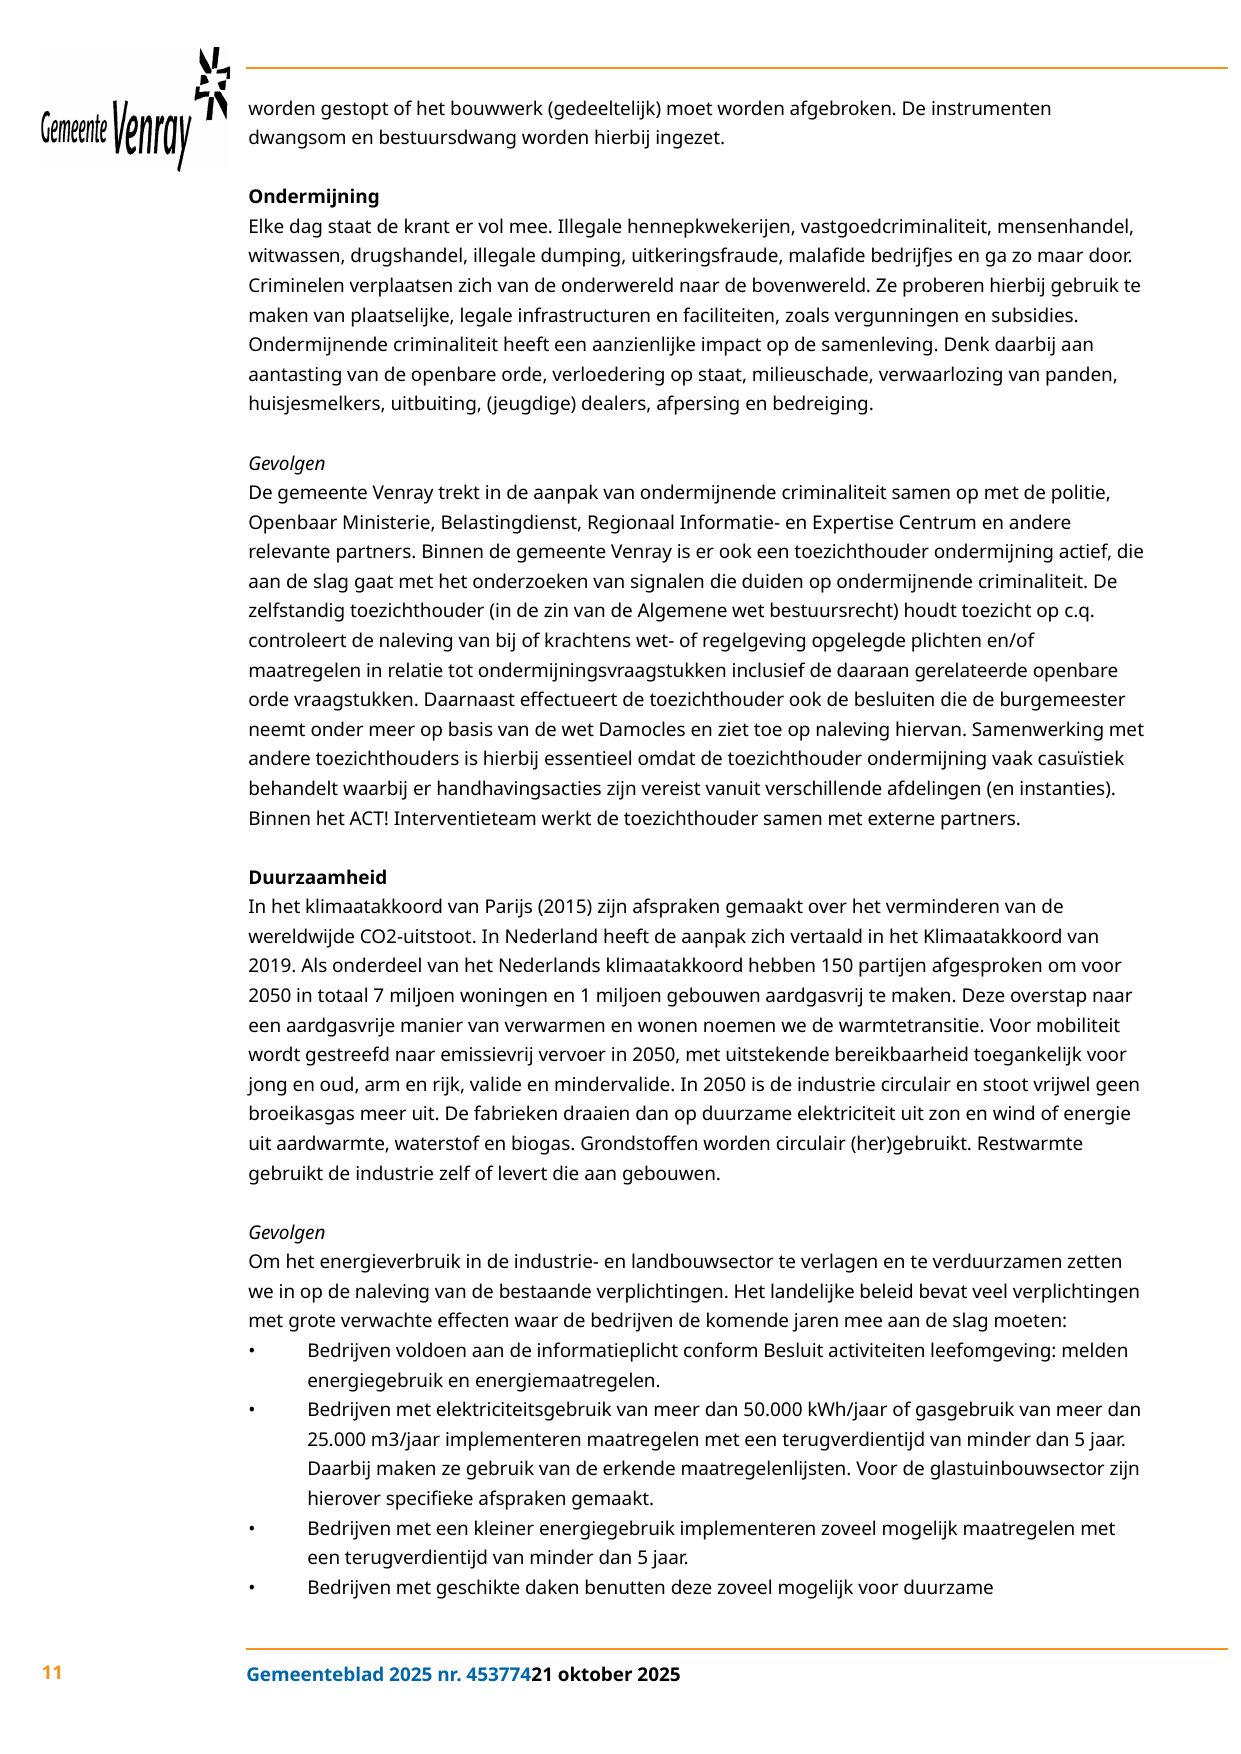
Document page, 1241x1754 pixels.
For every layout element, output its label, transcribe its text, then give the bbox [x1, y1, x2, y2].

list Bedrijven voldoen aan de informatieplicht conform Besluit activiteiten leefomgeving: melden energiegebruik en energiemaatregelen. [248, 1337, 1152, 1393]
text In het klimaatakkoord van Parijs (2015) zijn afspraken gemaakt over het verminderen van de wereldwijde CO2-uitstoot. In Nederland heeft de aanpak zich vertaald in het Klimaatakkoord van 2019. Als onderdeel van het Nederlands klimaatakkoord hebben 150 partijen afgesproken om voor 2050 in totaal 7 miljoen woningen en 1 miljoen gebouwen aardgasvrij te maken. Deze overstap naar een aardgasvrije manier van verwarmen en wonen noemen we de warmtetransitie. Voor mobiliteit wordt gestreefd naar emissievrij vervoer in 2050, met uitstekende bereikbaarheid toegankelijk voor jong en oud, arm en rijk, valide en mindervalide. In 2050 is de industrie circulair en stoot vrijwel geen broeikasgas meer uit. De fabrieken draaien dan op duurzame elektriciteit uit zon en wind of energie uit aardwarmte, waterstof en biogas. Grondstoffen worden circulair (her)gebruikt. Restwarmte gebruikt de industrie zelf of levert die aan gebouwen. [248, 893, 1152, 1186]
text Om het energieverbruik in de industrie- en landbouwsector te verlagen en te verduurzamen zetten we in op de naleving van de bestaande verplichtingen. Het landelijke beleid bevat veel verplichtingen met grote verwachte effecten waar de bedrijven de komende jaren mee aan de slag moeten: [248, 1248, 1152, 1333]
list Bedrijven met een kleiner energiegebruik implementeren zoveel mogelijk maatregelen met een terugverdientijd van minder dan 5 jaar. [248, 1515, 1152, 1570]
list Bedrijven met elektriciteitsgebruik van meer dan 50.000 kWh/jaar of gasgebruik van meer dan 25.000 m3/jaar implementeren maatregelen met een terugverdientijd van minder dan 5 jaar. Daarbij maken ze gebruik van de erkende maatregelenlijsten. Voor de glastuinbouwsector zijn hierover specifieke afspraken gemaakt. [248, 1396, 1152, 1511]
text Ondermijning [248, 183, 1152, 209]
text Ondermijnende criminaliteit heeft een aanzienlijke impact op de samenleving. Denk daarbij aan aantasting van de openbare orde, verloedering op staat, milieuschade, verwaarlozing van panden, huisjesmelkers, uitbuiting, (jeugdige) dealers, afpersing en bedreiging. [248, 331, 1152, 416]
text Gevolgen [248, 450, 1152, 476]
text Elke dag staat de krant er vol mee. Illegale hennepkwekerijen, vastgoedcriminaliteit, mensenhandel, witwassen, drugshandel, illegale dumping, uitkeringsfraude, malafide bedrijfjes en ga zo maar door. Criminelen verplaatsen zich van de onderwereld naar de bovenwereld. Ze proberen hierbij gebruik te maken van plaatselijke, legale infrastructuren en faciliteiten, zoals vergunningen en subsidies. [248, 213, 1152, 328]
text Gevolgen [248, 1219, 1152, 1245]
text Duurzaamheid [248, 864, 1152, 890]
text worden gestopt of het bouwwerk (gedeeltelijk) moet worden afgebroken. De instrumenten dwangsom en bestuursdwang worden hierbij ingezet. [248, 95, 1152, 150]
list Bedrijven met geschikte daken benutten deze zoveel mogelijk voor duurzame [248, 1574, 1152, 1600]
text De gemeente Venray trekt in de aanpak van ondermijnende criminaliteit samen op met de politie, Openbaar Ministerie, Belastingdienst, Regionaal Informatie- en Expertise Centrum en andere relevante partners. Binnen de gemeente Venray is er ook een toezichthouder ondermijning actief, die aan de slag gaat met het onderzoeken van signalen die duiden op ondermijnende criminaliteit. De zelfstandig toezichthouder (in de zin van de Algemene wet bestuursrecht) houdt toezicht op c.q. controleert de naleving van bij of krachtens wet- of regelgeving opgelegde plichten en/of maatregelen in relatie tot ondermijningsvraagstukken inclusief de daaraan gerelateerde openbare orde vraagstukken. Daarnaast effectueert de toezichthouder ook de besluiten die de burgemeester neemt onder meer op basis van de wet Damocles en ziet toe op naleving hiervan. Samenwerking met andere toezichthouders is hierbij essentieel omdat de toezichthouder ondermijning vaak casuïstiek behandelt waarbij er handhavingsacties zijn vereist vanuit verschillende afdelingen (en instanties). Binnen het ACT! Interventieteam werkt de toezichthouder samen met externe partners. [248, 479, 1152, 831]
picture [41, 47, 231, 172]
